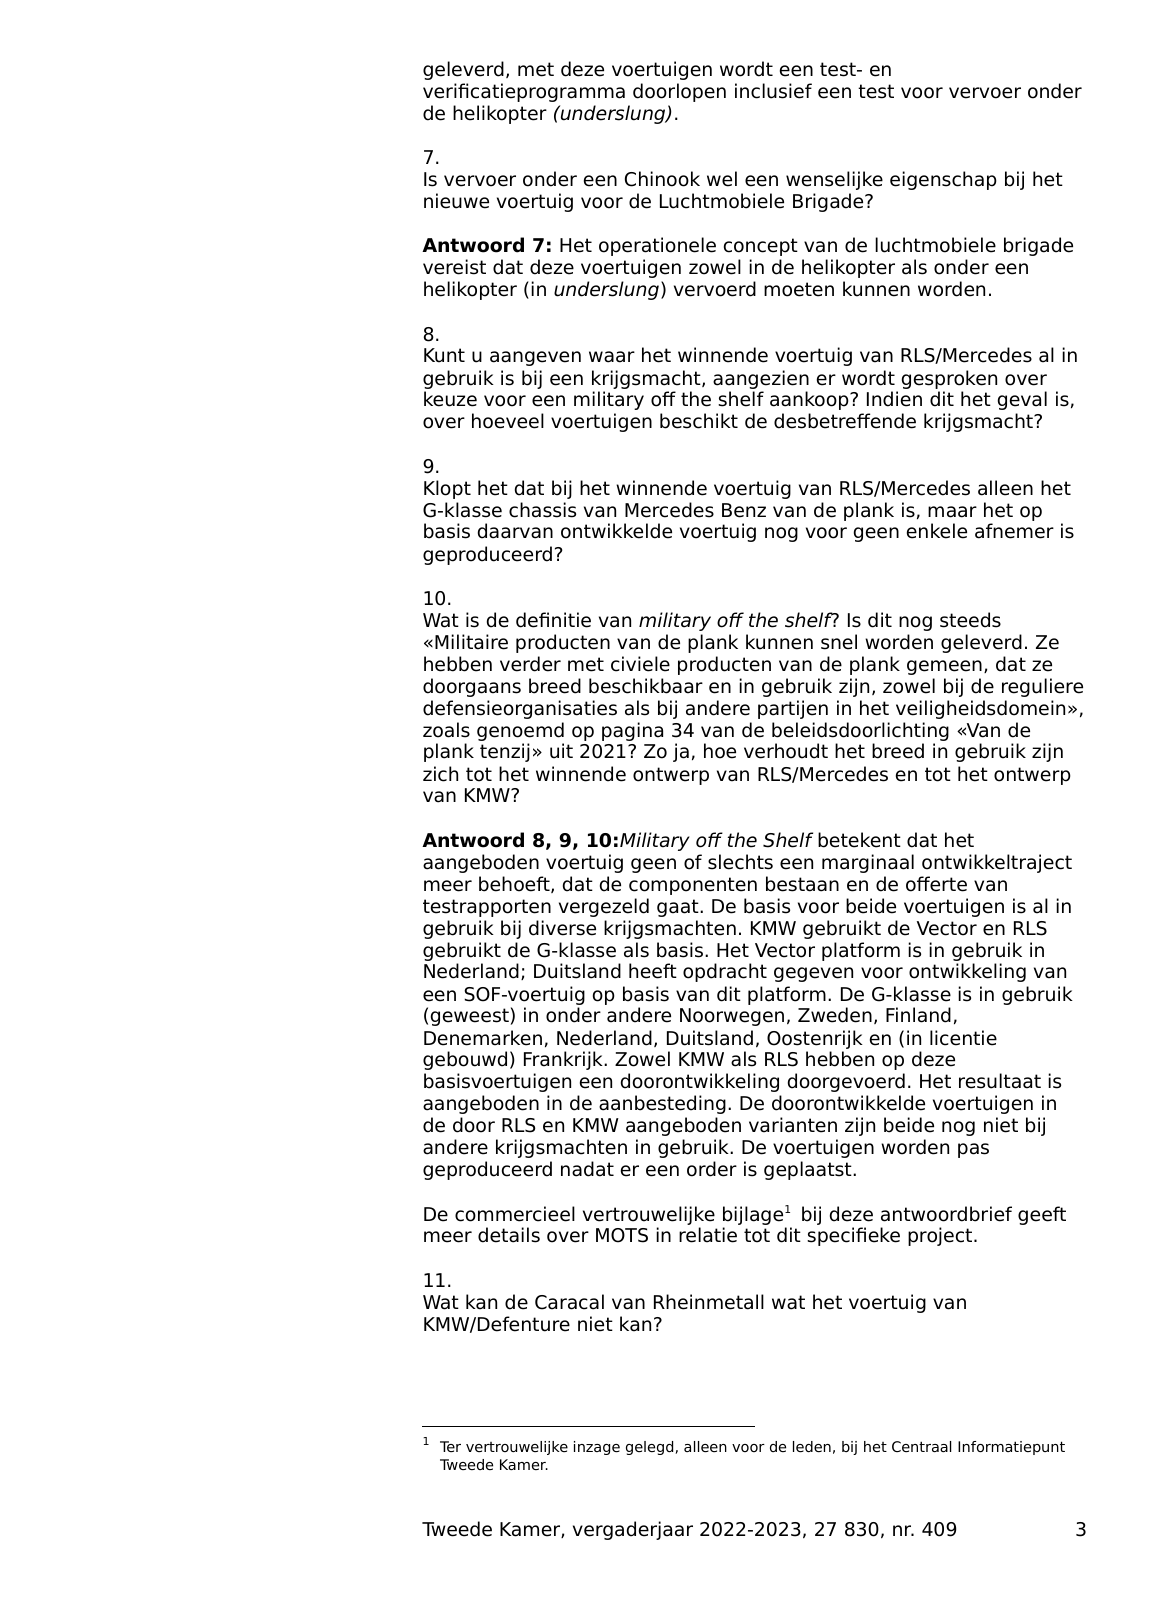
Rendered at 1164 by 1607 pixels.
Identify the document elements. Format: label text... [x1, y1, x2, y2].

text De commercieel vertrouwelijke bijlage bij deze antwoordbrief geeft meer details over MOTS in relatie tot dit specifieke project. [422, 1203, 1087, 1247]
text Ter vertrouwelijke inzage gelegd, alleen voor de leden, bij het Centraal Informatiepunt Tweede Kamer. [422, 1435, 1087, 1474]
text Kunt u aangeven waar het winnende voertuig van RLS/Mercedes al in gebruik is bij een krijgsmacht, aangezien er wordt gesproken over keuze voor een military off the shelf aankoop? Indien dit het geval is, over hoeveel voertuigen beschikt de desbetreffende krijgsmacht? [422, 345, 1087, 433]
text 11. [422, 1269, 1087, 1292]
text Antwoord 7: Het operationele concept van de luchtmobiele brigade vereist dat deze voertuigen zowel in de helikopter als onder een helikopter (in underslung) vervoerd moeten kunnen worden. [422, 235, 1087, 301]
text Wat is de definitie van military off the shelf? Is dit nog steeds «Militaire producten van de plank kunnen snel worden geleverd. Ze hebben verder met civiele producten van de plank gemeen, dat ze doorgaans breed beschikbaar en in gebruik zijn, zowel bij de reguliere defensieorganisaties als bij andere partijen in het veiligheidsdomein», zoals genoemd op pagina 34 van de beleidsdoorlichting «Van de plank tenzij» uit 2021? Zo ja, hoe verhoudt het breed in gebruik zijn zich tot het winnende ontwerp van RLS/Mercedes en tot het ontwerp van KMW? [422, 609, 1087, 807]
text Antwoord 8, 9, 10:Military off the Shelf betekent dat het aangeboden voertuig geen of slechts een marginaal ontwikkeltraject meer behoeft, dat de componenten bestaan en de offerte van testrapporten vergezeld gaat. De basis voor beide voertuigen is al in gebruik bij diverse krijgsmachten. KMW gebruikt de Vector en RLS gebruikt de G-klasse als basis. Het Vector platform is in gebruik in Nederland; Duitsland heeft opdracht gegeven voor ontwikkeling van een SOF-voertuig op basis van dit platform. De G-klasse is in gebruik (geweest) in onder andere Noorwegen, Zweden, Finland, Denemarken, Nederland, Duitsland, Oostenrijk en (in licentie gebouwd) Frankrijk. Zowel KMW als RLS hebben op deze basisvoertuigen een doorontwikkeling doorgevoerd. Het resultaat is aangeboden in de aanbesteding. De doorontwikkelde voertuigen in de door RLS en KMW aangeboden varianten zijn beide nog niet bij andere krijgsmachten in gebruik. De voertuigen worden pas geproduceerd nadat er een order is geplaatst. [422, 829, 1087, 1181]
text Wat kan de Caracal van Rheinmetall wat het voertuig van KMW/Defenture niet kan? [422, 1292, 1087, 1336]
text Klopt het dat bij het winnende voertuig van RLS/Mercedes alleen het G-klasse chassis van Mercedes Benz van de plank is, maar het op basis daarvan ontwikkelde voertuig nog voor geen enkele afnemer is geproduceerd? [422, 477, 1087, 565]
text 7. [422, 147, 1087, 169]
text geleverd, met deze voertuigen wordt een test- en verificatieprogramma doorlopen inclusief een test voor vervoer onder de helikopter (underslung). [422, 59, 1087, 125]
text 9. [422, 456, 1087, 477]
text Is vervoer onder een Chinook wel een wenselijke eigenschap bij het nieuwe voertuig voor de Luchtmobiele Brigade? [422, 169, 1087, 213]
text 8. [422, 323, 1087, 345]
text 10. [422, 588, 1087, 609]
